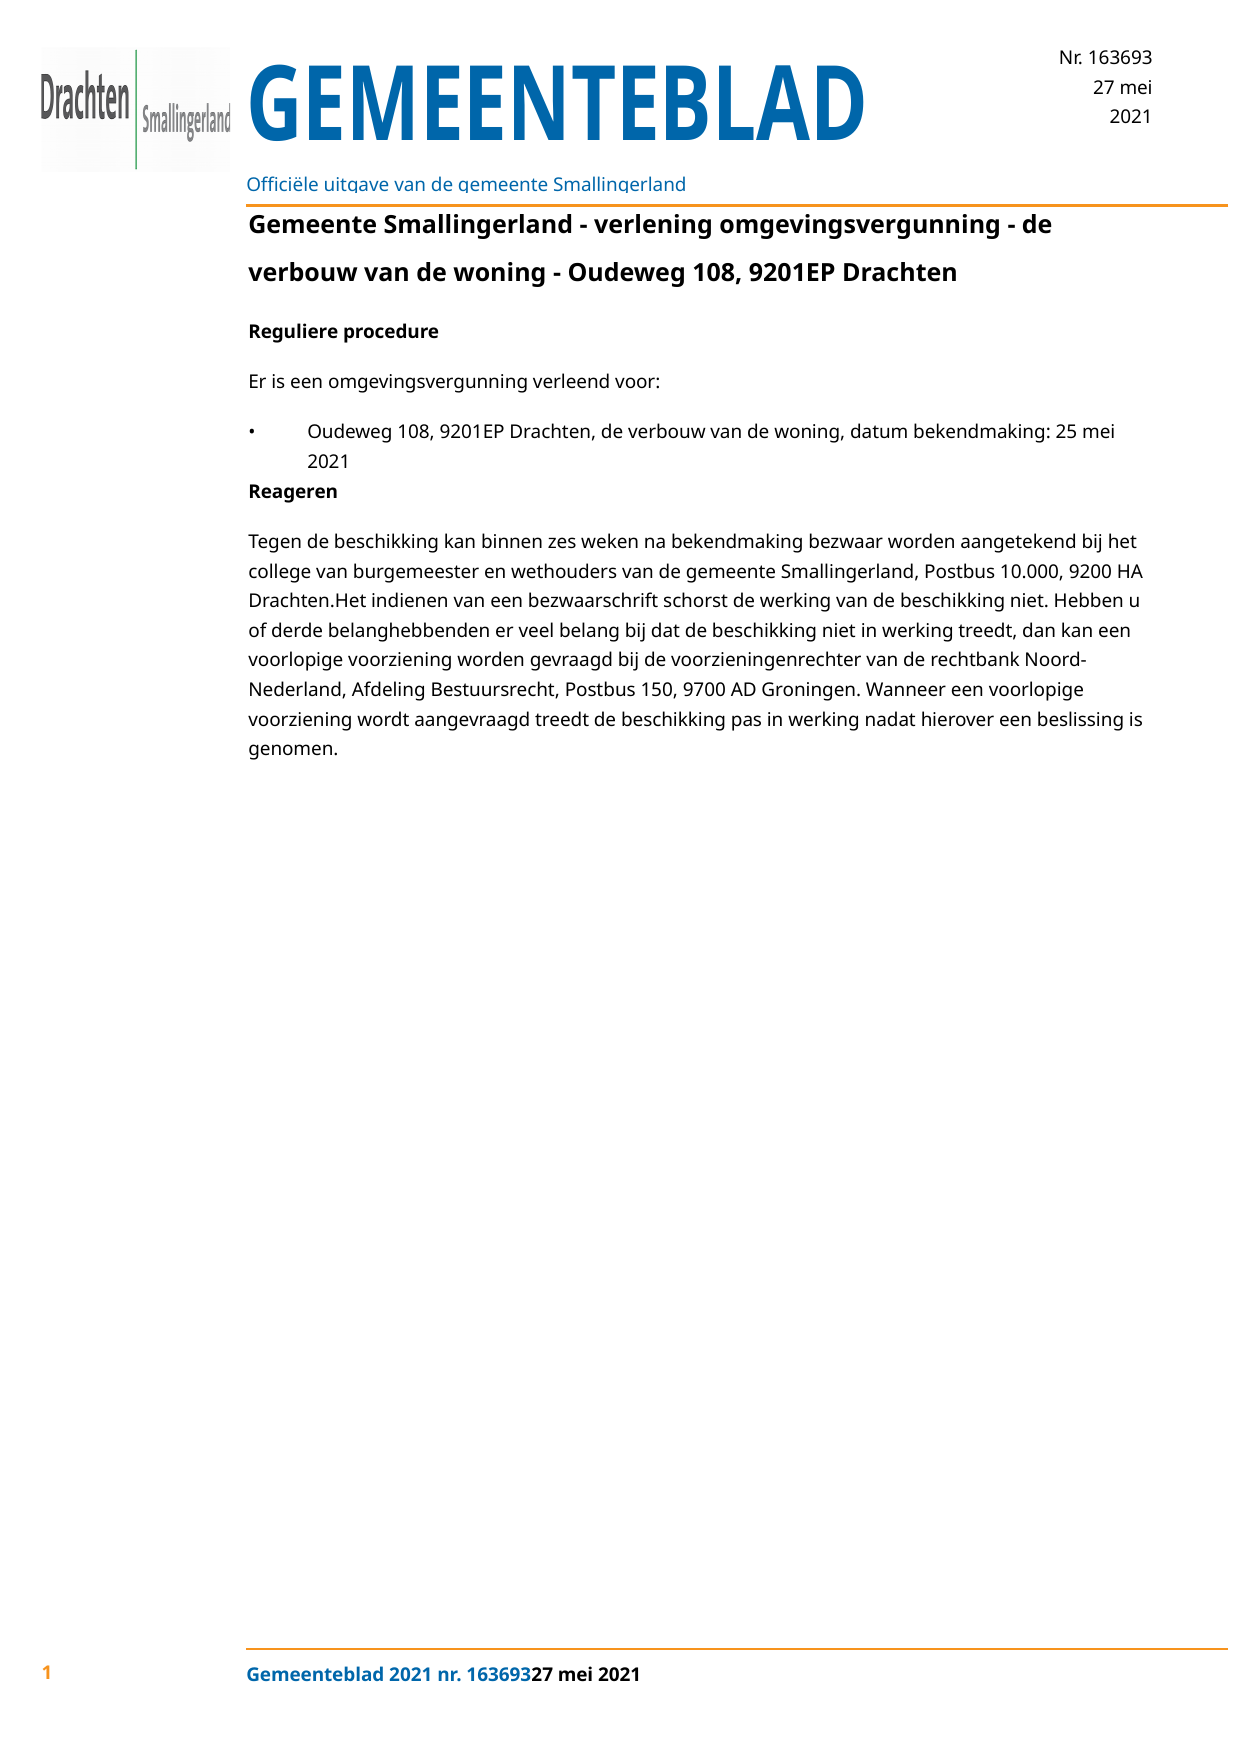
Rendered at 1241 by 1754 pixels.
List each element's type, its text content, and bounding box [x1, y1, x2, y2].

picture [41, 47, 231, 172]
text Gemeente Smallingerland - verlening omgevingsvergunning - de verbouw van de woning - Oudeweg 108, 9201EP Drachten [248, 207, 1152, 288]
text Reguliere procedure [248, 318, 1152, 344]
text Tegen de beschikking kan binnen zes weken na bekendmaking bezwaar worden aangetekend bij het college van burgemeester en wethouders van de gemeente Smallingerland, Postbus 10.000, 9200 HA Drachten.Het indienen van een bezwaarschrift schorst de werking van de beschikking niet. Hebben u of derde belanghebbenden er veel belang bij dat de beschikking niet in werking treedt, dan kan een voorlopige voorziening worden gevraagd bij de voorzieningenrechter van de rechtbank Noord-Nederland, Afdeling Bestuursrecht, Postbus 150, 9700 AD Groningen. Wanneer een voorlopige voorziening wordt aangevraagd treedt de beschikking pas in werking nadat hierover een beslissing is genomen. [248, 528, 1152, 761]
text Reageren [248, 478, 1152, 504]
list Oudeweg 108, 9201EP Drachten, de verbouw van de woning, datum bekendmaking: 25 mei 2021 [248, 419, 1152, 474]
text Er is een omgevingsvergunning verleend voor: [248, 368, 1152, 394]
